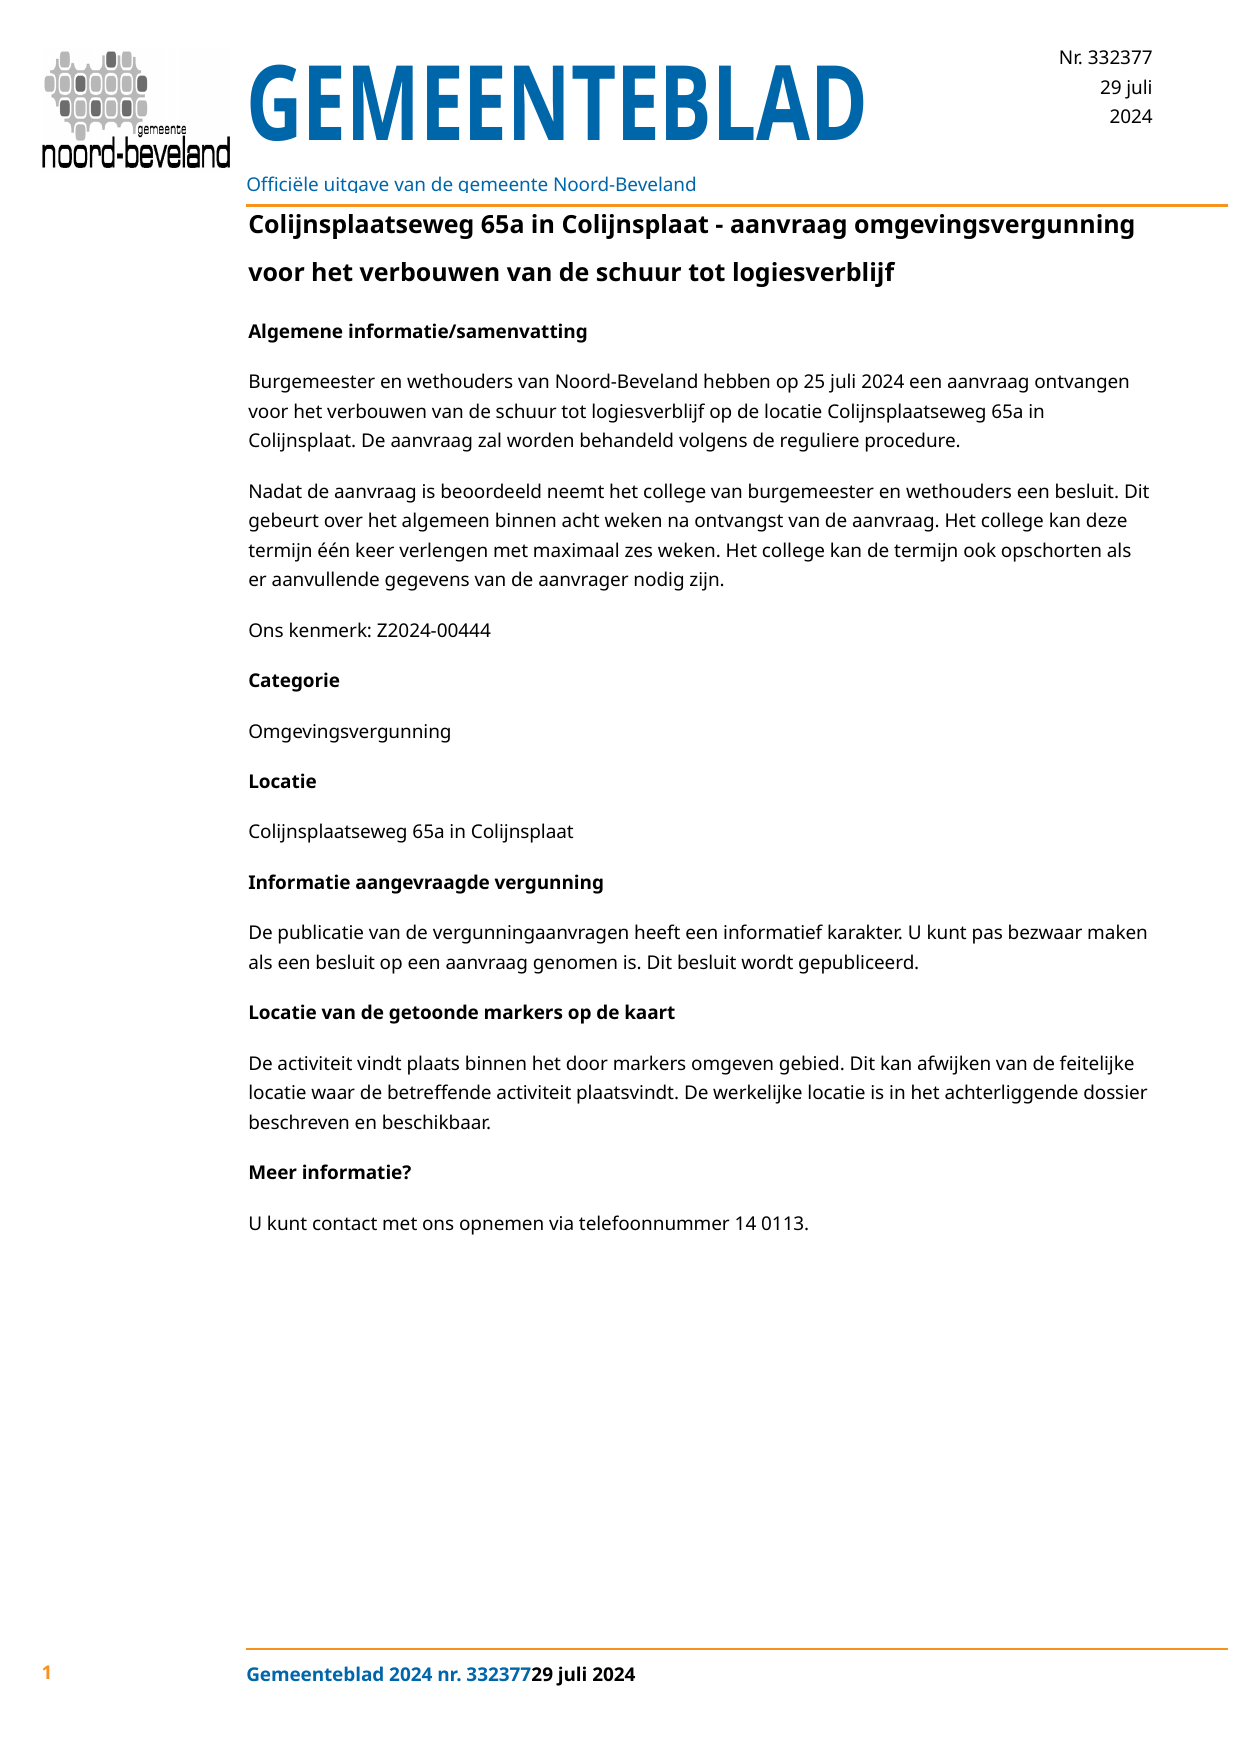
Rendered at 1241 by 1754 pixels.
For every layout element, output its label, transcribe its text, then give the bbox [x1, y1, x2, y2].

text Categorie [248, 667, 1152, 693]
text Algemene informatie/samenvatting [248, 318, 1152, 344]
text Locatie [248, 768, 1152, 794]
text Informatie aangevraagde vergunning [248, 869, 1152, 895]
text De activiteit vindt plaats binnen het door markers omgeven gebied. Dit kan afwijken van de feitelijke locatie waar de betreffende activiteit plaatsvindt. De werkelijke locatie is in het achterliggende dossier beschreven en beschikbaar. [248, 1050, 1152, 1135]
text De publicatie van de vergunningaanvragen heeft een informatief karakter. U kunt pas bezwaar maken als een besluit op een aanvraag genomen is. Dit besluit wordt gepubliceerd. [248, 919, 1152, 975]
text U kunt contact met ons opnemen via telefoonnummer 14 0113. [248, 1210, 1152, 1236]
text Colijnsplaatseweg 65a in Colijnsplaat [248, 819, 1152, 844]
picture [41, 47, 231, 172]
text Omgevingsvergunning [248, 718, 1152, 744]
text Colijnsplaatseweg 65a in Colijnsplaat - aanvraag omgevingsvergunning voor het verbouwen van de schuur tot logiesverblijf [248, 207, 1152, 288]
text Burgemeester en wethouders van Noord-Beveland hebben op 25 juli 2024 een aanvraag ontvangen voor het verbouwen van de schuur tot logiesverblijf op de locatie Colijnsplaatseweg 65a in Colijnsplaat. De aanvraag zal worden behandeld volgens de reguliere procedure. [248, 368, 1152, 453]
text Nadat de aanvraag is beoordeeld neemt het college van burgemeester en wethouders een besluit. Dit gebeurt over het algemeen binnen acht weken na ontvangst van de aanvraag. Het college kan deze termijn één keer verlengen met maximaal zes weken. Het college kan de termijn ook opschorten als er aanvullende gegevens van de aanvrager nodig zijn. [248, 478, 1152, 592]
text Ons kenmerk: Z2024-00444 [248, 617, 1152, 643]
text Meer informatie? [248, 1159, 1152, 1185]
text Locatie van de getoonde markers op de kaart [248, 999, 1152, 1025]
